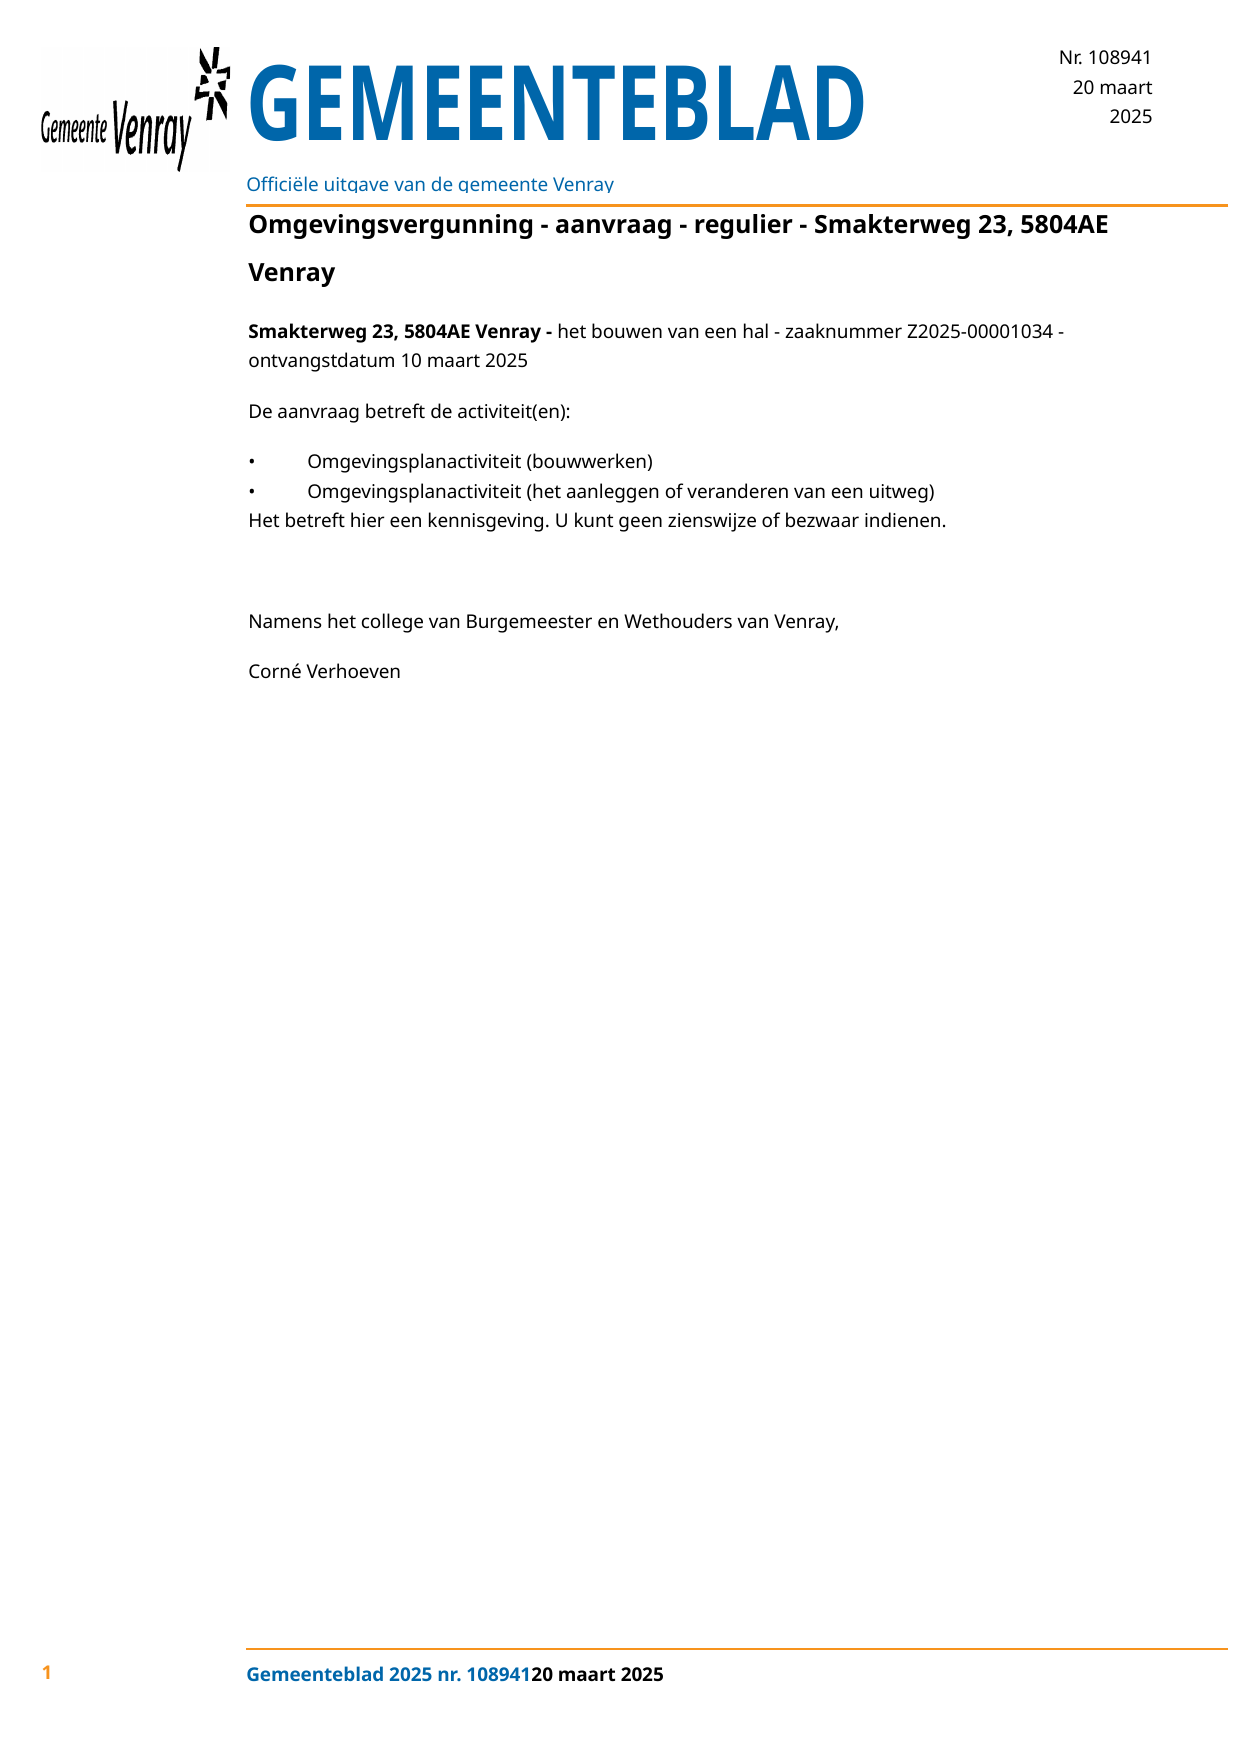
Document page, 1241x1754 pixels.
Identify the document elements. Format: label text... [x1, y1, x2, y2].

text Namens het college van Burgemeester en Wethouders van Venray, [248, 608, 1152, 634]
picture [41, 47, 231, 172]
list Omgevingsplanactiviteit (bouwwerken) [248, 448, 1152, 474]
list Omgevingsplanactiviteit (het aanleggen of veranderen van een uitweg) [248, 478, 1152, 504]
text Het betreft hier een kennisgeving. U kunt geen zienswijze of bezwaar indienen. [248, 507, 1152, 533]
text Corné Verhoeven [248, 659, 1152, 684]
text Smakterweg 23, 5804AE Venray - het bouwen van een hal - zaaknummer Z2025-00001034 - ontvangstdatum 10 maart 2025 [248, 318, 1152, 373]
text Omgevingsvergunning - aanvraag - regulier - Smakterweg 23, 5804AE Venray [248, 207, 1152, 288]
text De aanvraag betreft de activiteit(en): [248, 398, 1152, 424]
